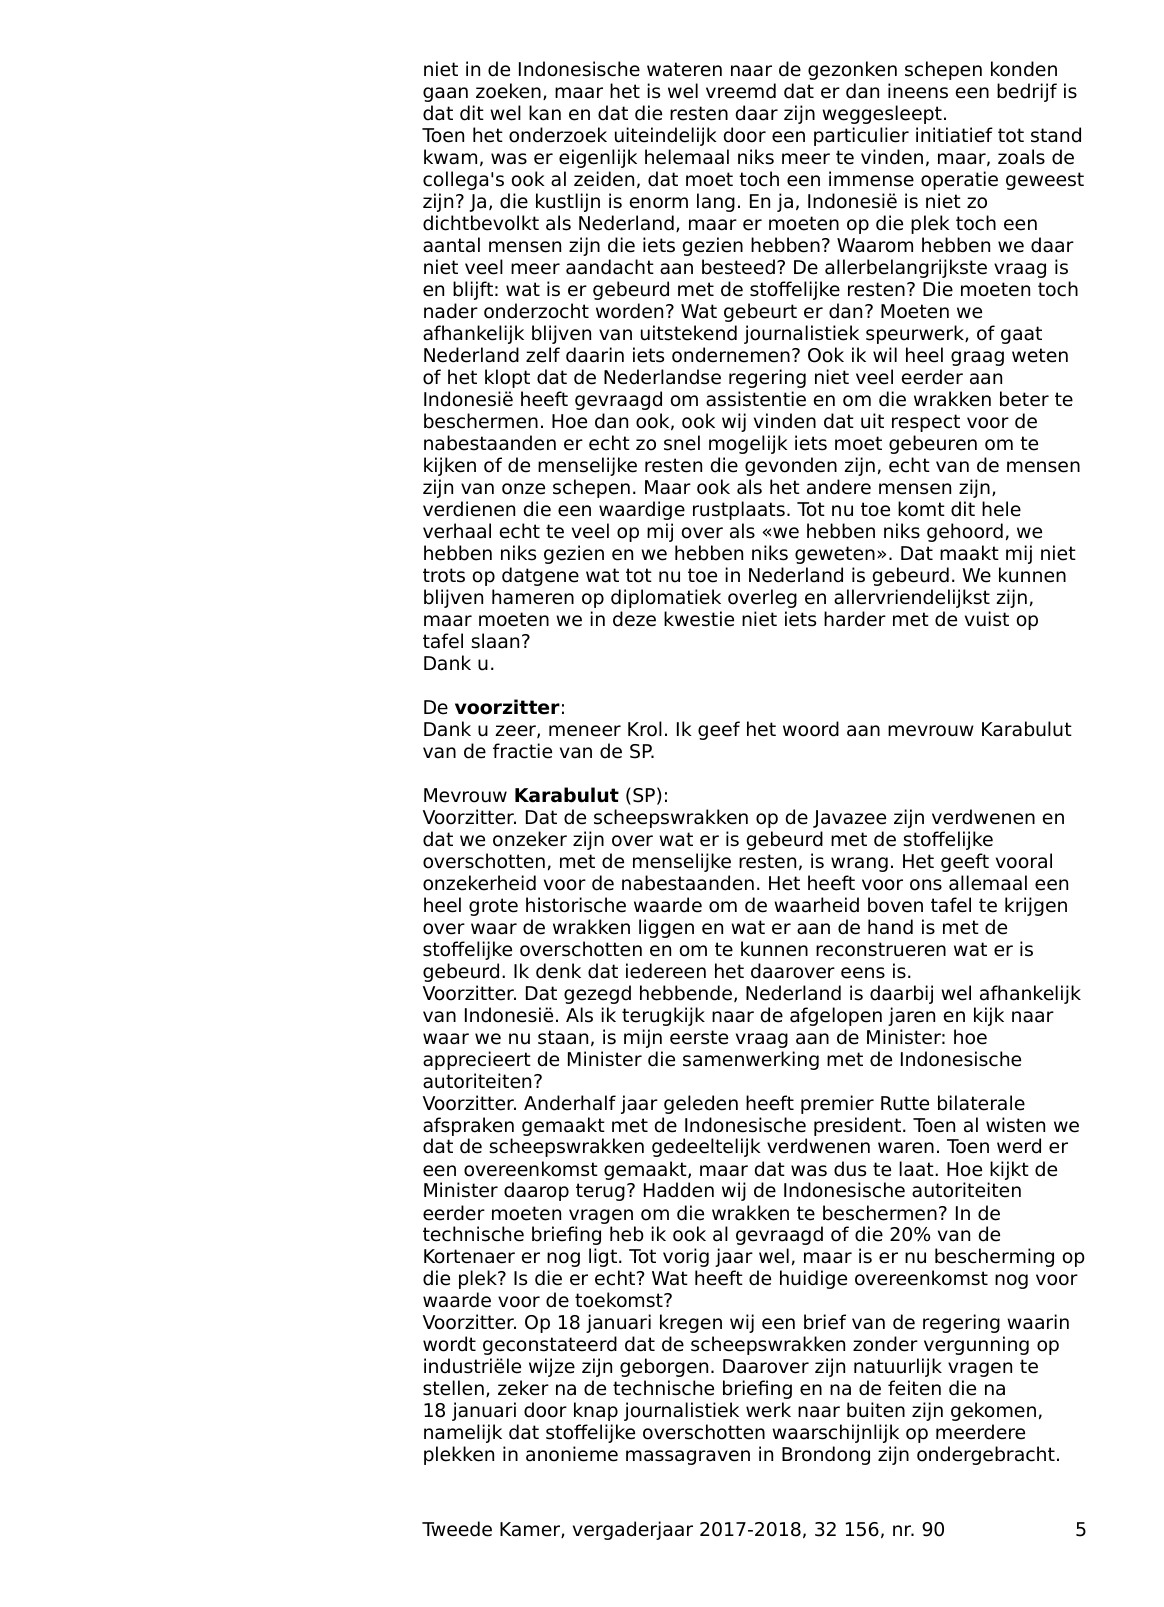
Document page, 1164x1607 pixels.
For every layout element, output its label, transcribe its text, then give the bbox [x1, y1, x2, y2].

text Dank u zeer, meneer Krol. Ik geef het woord aan mevrouw Karabulut van de fractie van de SP. [422, 719, 1087, 763]
text Voorzitter. Op 18 januari kregen wij een brief van de regering waarin wordt geconstateerd dat de scheepswrakken zonder vergunning op industriële wijze zijn geborgen. Daarover zijn natuurlijk vragen te stellen, zeker na de technische briefing en na de feiten die na 18 januari door knap journalistiek werk naar buiten zijn gekomen, namelijk dat stoffelijke overschotten waarschijnlijk op meerdere plekken in anonieme massagraven in Brondong zijn ondergebracht. [422, 1312, 1087, 1466]
text Dank u. [422, 652, 1087, 674]
text Voorzitter. Dat de scheepswrakken op de Javazee zijn verdwenen en dat we onzeker zijn over wat er is gebeurd met de stoffelijke overschotten, met de menselijke resten, is wrang. Het geeft vooral onzekerheid voor de nabestaanden. Het heeft voor ons allemaal een heel grote historische waarde om de waarheid boven tafel te krijgen over waar de wrakken liggen en wat er aan de hand is met de stoffelijke overschotten en om te kunnen reconstrueren wat er is gebeurd. Ik denk dat iedereen het daarover eens is. [422, 807, 1087, 983]
text De voorzitter: [422, 697, 1087, 719]
text niet in de Indonesische wateren naar de gezonken schepen konden gaan zoeken, maar het is wel vreemd dat er dan ineens een bedrijf is dat dit wel kan en dat die resten daar zijn weggesleept. [422, 59, 1087, 125]
text Voorzitter. Anderhalf jaar geleden heeft premier Rutte bilaterale afspraken gemaakt met de Indonesische president. Toen al wisten we dat de scheepswrakken gedeeltelijk verdwenen waren. Toen werd er een overeenkomst gemaakt, maar dat was dus te laat. Hoe kijkt de Minister daarop terug? Hadden wij de Indonesische autoriteiten eerder moeten vragen om die wrakken te beschermen? In de technische briefing heb ik ook al gevraagd of die 20% van de Kortenaer er nog ligt. Tot vorig jaar wel, maar is er nu bescherming op die plek? Is die er echt? Wat heeft de huidige overeenkomst nog voor waarde voor de toekomst? [422, 1092, 1087, 1312]
text Toen het onderzoek uiteindelijk door een particulier initiatief tot stand kwam, was er eigenlijk helemaal niks meer te vinden, maar, zoals de collega's ook al zeiden, dat moet toch een immense operatie geweest zijn? Ja, die kustlijn is enorm lang. En ja, Indonesië is niet zo dichtbevolkt als Nederland, maar er moeten op die plek toch een aantal mensen zijn die iets gezien hebben? Waarom hebben we daar niet veel meer aandacht aan besteed? De allerbelangrijkste vraag is en blijft: wat is er gebeurd met de stoffelijke resten? Die moeten toch nader onderzocht worden? Wat gebeurt er dan? Moeten we afhankelijk blijven van uitstekend journalistiek speurwerk, of gaat Nederland zelf daarin iets ondernemen? Ook ik wil heel graag weten of het klopt dat de Nederlandse regering niet veel eerder aan Indonesië heeft gevraagd om assistentie en om die wrakken beter te beschermen. Hoe dan ook, ook wij vinden dat uit respect voor de nabestaanden er echt zo snel mogelijk iets moet gebeuren om te kijken of de menselijke resten die gevonden zijn, echt van de mensen zijn van onze schepen. Maar ook als het andere mensen zijn, verdienen die een waardige rustplaats. Tot nu toe komt dit hele verhaal echt te veel op mij over als «we hebben niks gehoord, we hebben niks gezien en we hebben niks geweten». Dat maakt mij niet trots op datgene wat tot nu toe in Nederland is gebeurd. We kunnen blijven hameren op diplomatiek overleg en allervriendelijkst zijn, maar moeten we in deze kwestie niet iets harder met de vuist op tafel slaan? [422, 125, 1087, 652]
text Voorzitter. Dat gezegd hebbende, Nederland is daarbij wel afhankelijk van Indonesië. Als ik terugkijk naar de afgelopen jaren en kijk naar waar we nu staan, is mijn eerste vraag aan de Minister: hoe apprecieert de Minister die samenwerking met de Indonesische autoriteiten? [422, 983, 1087, 1092]
text Mevrouw Karabulut (SP): [422, 785, 1087, 807]
